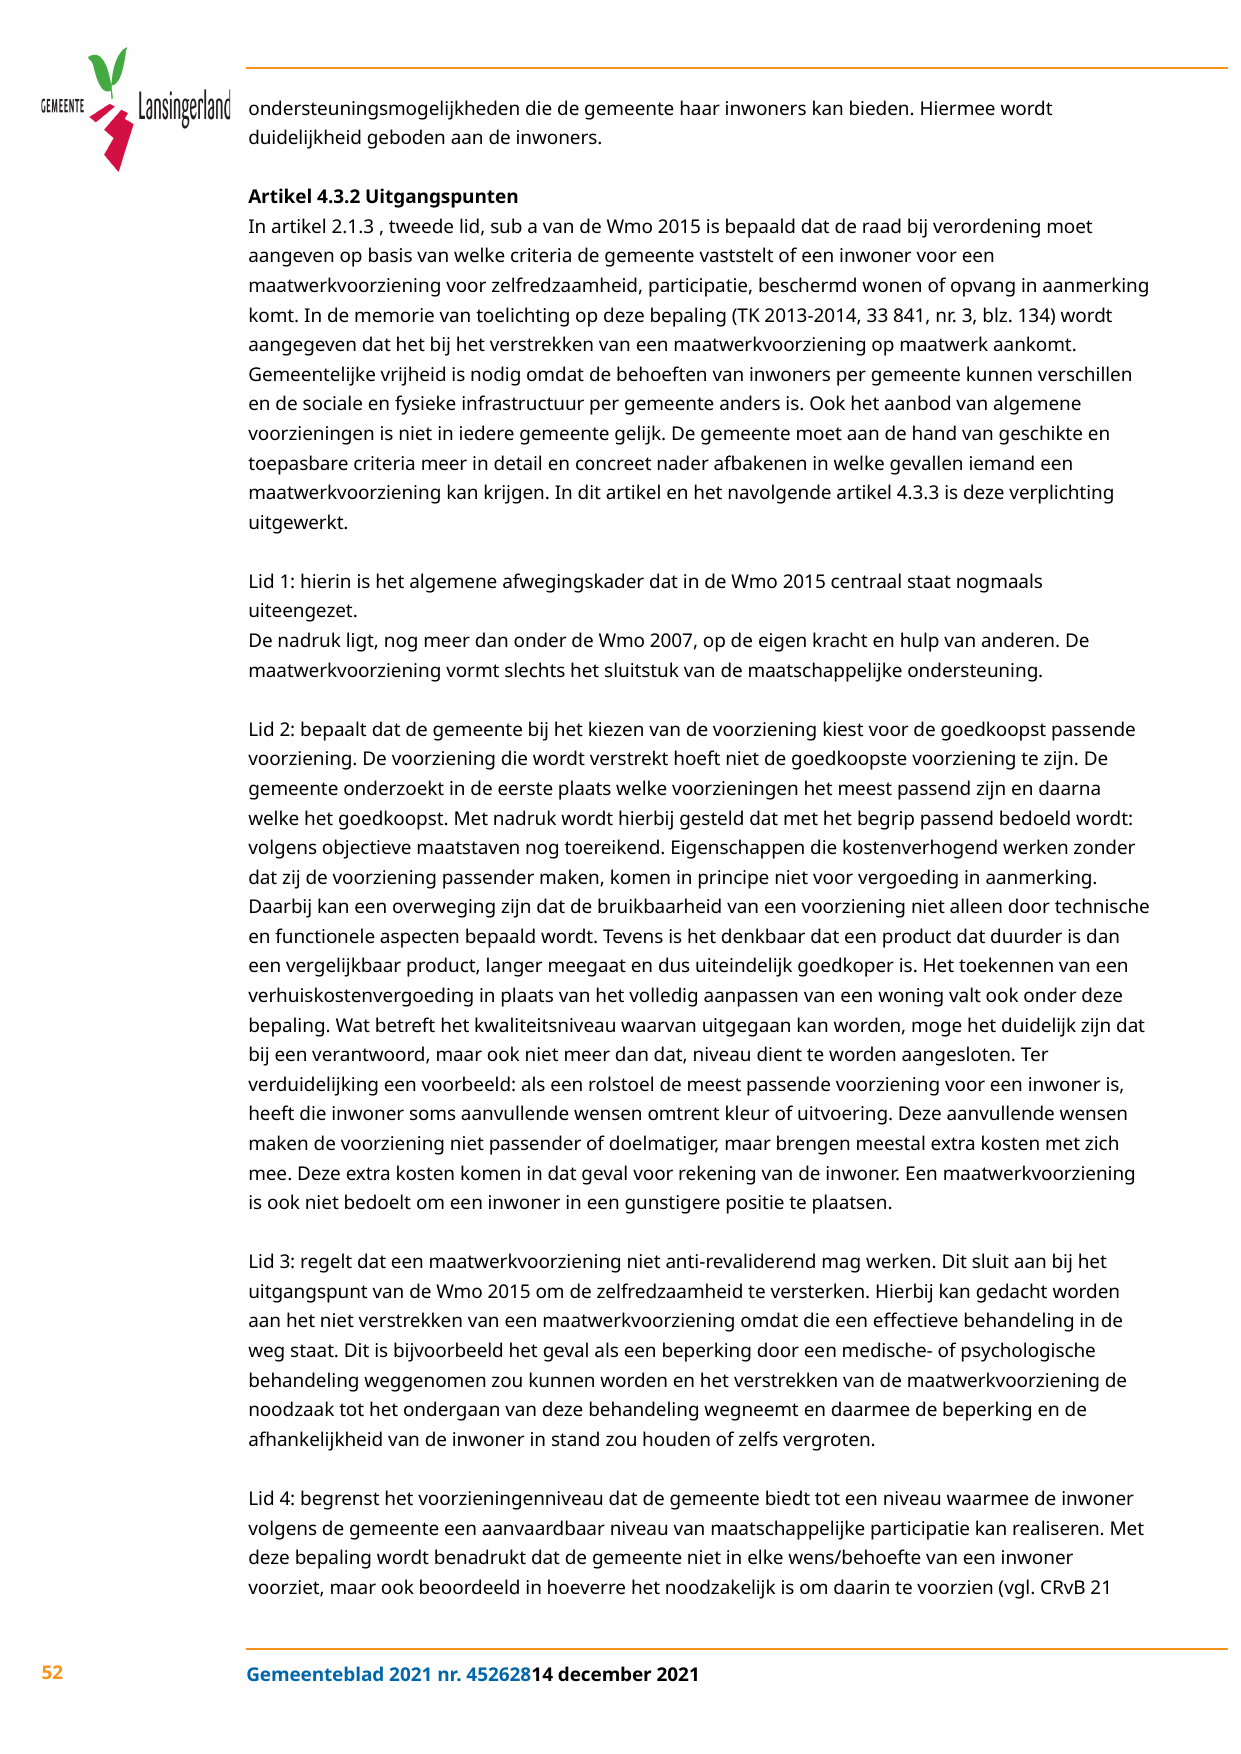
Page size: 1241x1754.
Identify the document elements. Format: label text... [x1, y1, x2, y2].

text ondersteuningsmogelijkheden die de gemeente haar inwoners kan bieden. Hiermee wordt duidelijkheid geboden aan de inwoners. [248, 95, 1152, 150]
text Lid 3: regelt dat een maatwerkvoorziening niet anti-revaliderend mag werken. Dit sluit aan bij het uitgangspunt van de Wmo 2015 om de zelfredzaamheid te versterken. Hierbij kan gedacht worden aan het niet verstrekken van een maatwerkvoorziening omdat die een effectieve behandeling in de weg staat. Dit is bijvoorbeeld het geval als een beperking door een medische- of psychologische behandeling weggenomen zou kunnen worden en het verstrekken van de maatwerkvoorziening de noodzaak tot het ondergaan van deze behandeling wegneemt en daarmee de beperking en de afhankelijkheid van de inwoner in stand zou houden of zelfs vergroten. [248, 1248, 1152, 1452]
picture [41, 47, 231, 172]
text Lid 1: hierin is het algemene afwegingskader dat in de Wmo 2015 centraal staat nogmaals uiteengezet. [248, 568, 1152, 623]
text In artikel 2.1.3 , tweede lid, sub a van de Wmo 2015 is bepaald dat de raad bij verordening moet aangeven op basis van welke criteria de gemeente vaststelt of een inwoner voor een maatwerkvoorziening voor zelfredzaamheid, participatie, beschermd wonen of opvang in aanmerking komt. In de memorie van toelichting op deze bepaling (TK 2013-2014, 33 841, nr. 3, blz. 134) wordt aangegeven dat het bij het verstrekken van een maatwerkvoorziening op maatwerk aankomt. Gemeentelijke vrijheid is nodig omdat de behoeften van inwoners per gemeente kunnen verschillen en de sociale en fysieke infrastructuur per gemeente anders is. Ook het aanbod van algemene voorzieningen is niet in iedere gemeente gelijk. De gemeente moet aan de hand van geschikte en toepasbare criteria meer in detail en concreet nader afbakenen in welke gevallen iemand een maatwerkvoorziening kan krijgen. In dit artikel en het navolgende artikel 4.3.3 is deze verplichting uitgewerkt. [248, 213, 1152, 535]
text Artikel 4.3.2 Uitgangspunten [248, 183, 1152, 209]
text Lid 2: bepaalt dat de gemeente bij het kiezen van de voorziening kiest voor de goedkoopst passende voorziening. De voorziening die wordt verstrekt hoeft niet de goedkoopste voorziening te zijn. De gemeente onderzoekt in de eerste plaats welke voorzieningen het meest passend zijn en daarna welke het goedkoopst. Met nadruk wordt hierbij gesteld dat met het begrip passend bedoeld wordt: volgens objectieve maatstaven nog toereikend. Eigenschappen die kostenverhogend werken zonder dat zij de voorziening passender maken, komen in principe niet voor vergoeding in aanmerking. Daarbij kan een overweging zijn dat de bruikbaarheid van een voorziening niet alleen door technische en functionele aspecten bepaald wordt. Tevens is het denkbaar dat een product dat duurder is dan een vergelijkbaar product, langer meegaat en dus uiteindelijk goedkoper is. Het toekennen van een verhuiskostenvergoeding in plaats van het volledig aanpassen van een woning valt ook onder deze bepaling. Wat betreft het kwaliteitsniveau waarvan uitgegaan kan worden, moge het duidelijk zijn dat bij een verantwoord, maar ook niet meer dan dat, niveau dient te worden aangesloten. Ter verduidelijking een voorbeeld: als een rolstoel de meest passende voorziening voor een inwoner is, heeft die inwoner soms aanvullende wensen omtrent kleur of uitvoering. Deze aanvullende wensen maken de voorziening niet passender of doelmatiger, maar brengen meestal extra kosten met zich mee. Deze extra kosten komen in dat geval voor rekening van de inwoner. Een maatwerkvoorziening is ook niet bedoelt om een inwoner in een gunstigere positie te plaatsen. [248, 716, 1152, 1215]
text Lid 4: begrenst het voorzieningenniveau dat de gemeente biedt tot een niveau waarmee de inwoner volgens de gemeente een aanvaardbaar niveau van maatschappelijke participatie kan realiseren. Met deze bepaling wordt benadrukt dat de gemeente niet in elke wens/behoefte van een inwoner voorziet, maar ook beoordeeld in hoeverre het noodzakelijk is om daarin te voorzien (vgl. CRvB 21 [248, 1485, 1152, 1600]
text De nadruk ligt, nog meer dan onder de Wmo 2007, op de eigen kracht en hulp van anderen. De maatwerkvoorziening vormt slechts het sluitstuk van de maatschappelijke ondersteuning. [248, 627, 1152, 683]
